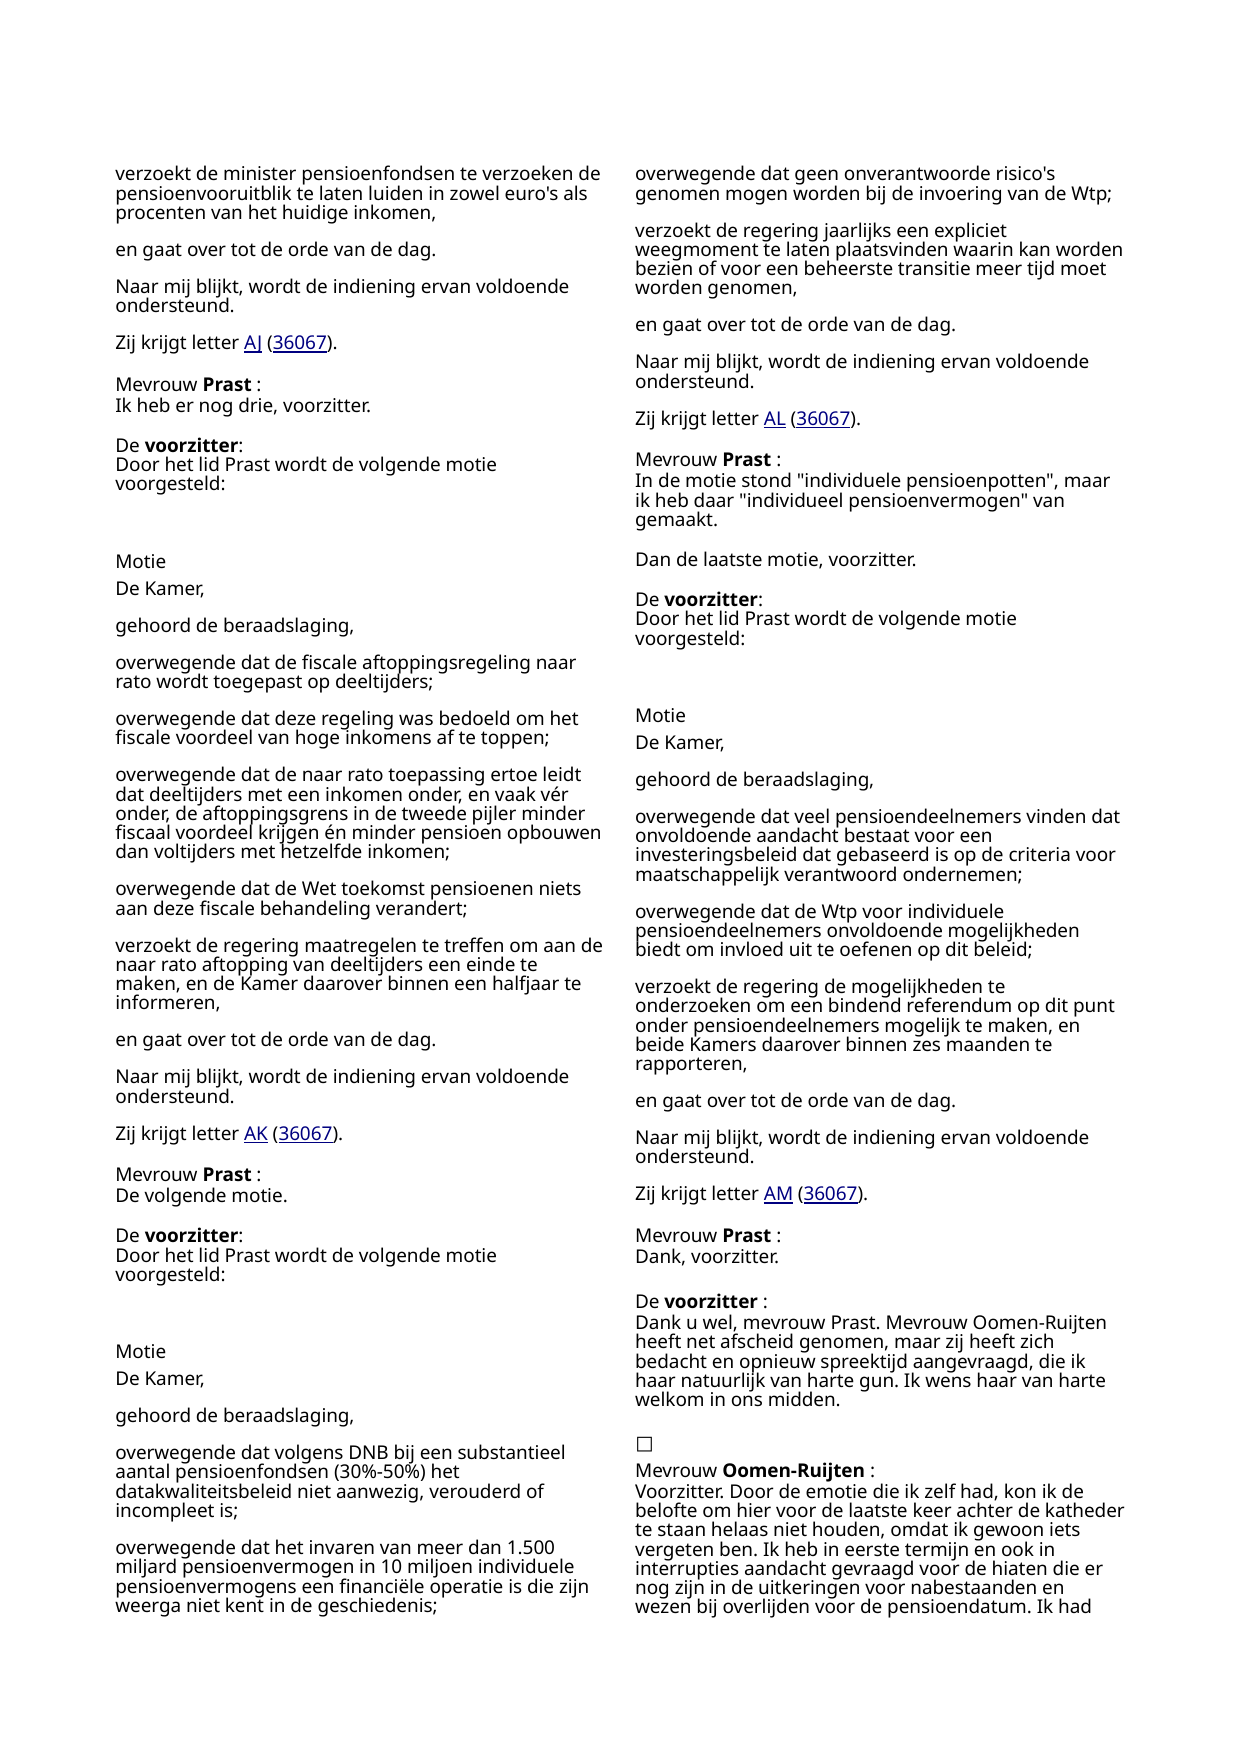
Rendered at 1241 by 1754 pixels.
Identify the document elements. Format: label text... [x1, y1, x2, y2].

text In de motie stond "individuele pensioenpotten", maar ik heb daar "individueel pensioenvermogen" van gemaakt. [635, 472, 1125, 530]
text Dank, voorzitter. [635, 1248, 1125, 1267]
text Zij krijgt letter AL (36067). [635, 409, 1125, 429]
text overwegende dat de Wet toekomst pensioenen niets aan deze fiscale behandeling verandert; [115, 880, 605, 919]
text Voorzitter. Door de emotie die ik zelf had, kon ik de belofte om hier voor de laatste keer achter de katheder te staan helaas niet houden, omdat ik gewoon iets vergeten ben. Ik heb in eerste termijn en ook in interrupties aandacht gevraagd voor de hiaten die er nog zijn in de uitkeringen voor nabestaanden en wezen bij overlijden voor de pensioendatum. Ik had [635, 1483, 1125, 1618]
text De voorzitter: [115, 437, 605, 456]
text verzoekt de regering jaarlijks een expliciet weegmoment te laten plaatsvinden waarin kan worden bezien of voor een beheerste transitie meer tijd moet worden genomen, [635, 222, 1125, 299]
text en gaat over tot de orde van de dag. [635, 316, 1125, 336]
text Zij krijgt letter AM (36067). [635, 1185, 1125, 1205]
text Ik heb er nog drie, voorzitter. [115, 397, 605, 416]
text ⬜ [635, 1431, 1125, 1457]
text Mevrouw Oomen-Ruijten : [635, 1457, 1125, 1483]
text Mevrouw Prast : [635, 447, 1125, 472]
text overwegende dat de Wtp voor individuele pensioendeelnemers onvoldoende mogelijkheden biedt om invloed uit te oefenen op dit beleid; [635, 903, 1125, 960]
text en gaat over tot de orde van de dag. [635, 1092, 1125, 1111]
text Door het lid Prast wordt de volgende motie voorgesteld: [115, 1247, 605, 1285]
text overwegende dat de fiscale aftoppingsregeling naar rato wordt toegepast op deeltijders; [115, 654, 605, 692]
text overwegende dat de naar rato toepassing ertoe leidt dat deeltijders met een inkomen onder, en vaak vér onder, de aftoppingsgrens in de tweede pijler minder fiscaal voordeel krijgen én minder pensioen opbouwen dan voltijders met hetzelfde inkomen; [115, 766, 605, 863]
text Mevrouw Prast : [115, 371, 605, 397]
text Motie [115, 548, 605, 574]
text De voorzitter: [635, 591, 1125, 610]
text Dank u wel, mevrouw Prast. Mevrouw Oomen-Ruijten heeft net afscheid genomen, maar zij heeft zich bedacht en opnieuw spreektijd aangevraagd, die ik haar natuurlijk van harte gun. Ik wens haar van harte welkom in ons midden. [635, 1314, 1125, 1410]
text Naar mij blijkt, wordt de indiening ervan voldoende ondersteund. [635, 353, 1125, 392]
text Motie [115, 1339, 605, 1364]
text Naar mij blijkt, wordt de indiening ervan voldoende ondersteund. [635, 1129, 1125, 1168]
text Dan de laatste motie, voorzitter. [635, 551, 1125, 570]
text De volgende motie. [115, 1187, 605, 1207]
text De voorzitter: [115, 1227, 605, 1247]
text en gaat over tot de orde van de dag. [115, 1031, 605, 1051]
text Zij krijgt letter AK (36067). [115, 1124, 605, 1144]
text Motie [635, 702, 1125, 728]
text Zij krijgt letter AJ (36067). [115, 334, 605, 353]
text Mevrouw Prast : [635, 1222, 1125, 1248]
text Naar mij blijkt, wordt de indiening ervan voldoende ondersteund. [115, 278, 605, 316]
text verzoekt de regering de mogelijkheden te onderzoeken om een bindend referendum op dit punt onder pensioendeelnemers mogelijk te maken, en beide Kamers daarover binnen zes maanden te rapporteren, [635, 978, 1125, 1074]
text gehoord de beraadslaging, [115, 617, 605, 636]
text De voorzitter : [635, 1288, 1125, 1314]
text Naar mij blijkt, wordt de indiening ervan voldoende ondersteund. [115, 1068, 605, 1107]
text verzoekt de regering maatregelen te treffen om aan de naar rato aftopping van deeltijders een einde te maken, en de Kamer daarover binnen een halfjaar te informeren, [115, 937, 605, 1014]
text gehoord de beraadslaging, [115, 1407, 605, 1427]
text overwegende dat geen onverantwoorde risico's genomen mogen worden bij de invoering van de Wtp; [635, 165, 1125, 204]
text Door het lid Prast wordt de volgende motie voorgesteld: [115, 456, 605, 495]
text gehoord de beraadslaging, [635, 771, 1125, 790]
text Door het lid Prast wordt de volgende motie voorgesteld: [635, 610, 1125, 649]
text en gaat over tot de orde van de dag. [115, 241, 605, 260]
text verzoekt de minister pensioenfondsen te verzoeken de pensioenvooruitblik te laten luiden in zowel euro's als procenten van het huidige inkomen, [115, 165, 605, 223]
text De Kamer, [115, 580, 605, 599]
text Mevrouw Prast : [115, 1162, 605, 1187]
text De Kamer, [635, 734, 1125, 753]
text De Kamer, [115, 1370, 605, 1389]
text overwegende dat volgens DNB bij een substantieel aantal pensioenfondsen (30%-50%) het datakwaliteitsbeleid niet aanwezig, verouderd of incompleet is; [115, 1444, 605, 1521]
text overwegende dat veel pensioendeelnemers vinden dat onvoldoende aandacht bestaat voor een investeringsbeleid dat gebaseerd is op de criteria voor maatschappelijk verantwoord ondernemen; [635, 808, 1125, 885]
text overwegende dat deze regeling was bedoeld om het fiscale voordeel van hoge inkomens af te toppen; [115, 710, 605, 748]
text overwegende dat het invaren van meer dan 1.500 miljard pensioenvermogen in 10 miljoen individuele pensioenvermogens een financiële operatie is die zijn weerga niet kent in de geschiedenis; [115, 1539, 605, 1616]
